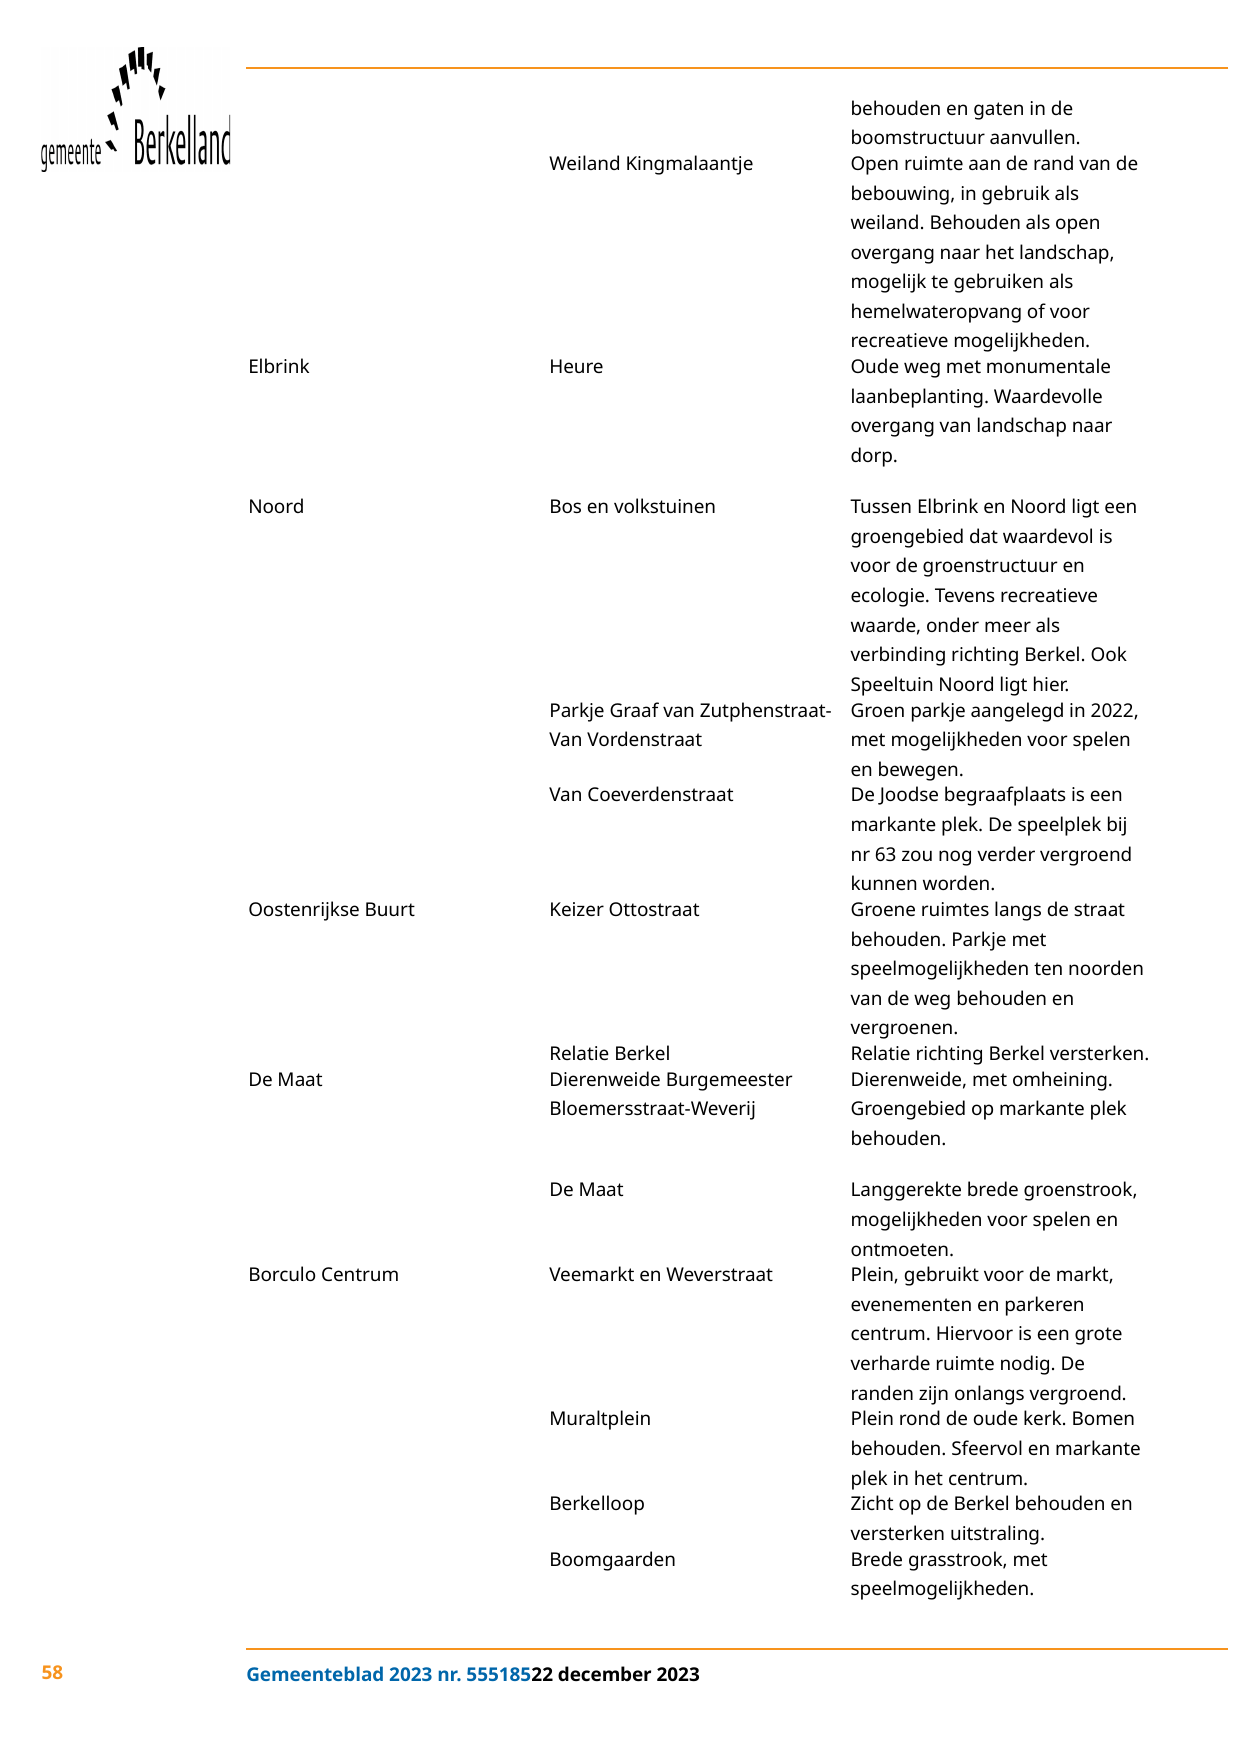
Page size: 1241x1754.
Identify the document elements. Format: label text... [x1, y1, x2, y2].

table_cell [248, 697, 549, 782]
table_cell [248, 1177, 549, 1261]
table_cell Weiland Kingmalaantje [549, 150, 850, 353]
table_cell Langgerekte brede groenstrook, mogelijkheden voor spelen en ontmoeten. [850, 1177, 1152, 1261]
table_cell De Maat [549, 1177, 850, 1261]
table_cell Relatie richting Berkel versterken. [850, 1040, 1152, 1066]
table_cell Berkelloop [549, 1490, 850, 1546]
table_cell [248, 468, 549, 493]
table_cell Zicht op de Berkel behouden en versterken uitstraling. [850, 1490, 1152, 1546]
table_cell De Joodse begraafplaats is een markante plek. De speelplek bij nr 63 zou nog verder vergroend kunnen worden. [850, 782, 1152, 896]
table_cell Boomgaarden [549, 1546, 850, 1601]
table_cell Plein rond de oude kerk. Bomen behouden. Sfeervol en markante plek in het centrum. [850, 1406, 1152, 1490]
table_cell Plein, gebruikt voor de markt, evenementen en parkeren centrum. Hiervoor is een grote verharde ruimte nodig. De randen zijn onlangs vergroend. [850, 1261, 1152, 1406]
table_cell Relatie Berkel [549, 1040, 850, 1066]
table_cell Groene ruimtes langs de straat behouden. Parkje met speelmogelijkheden ten noorden van de weg behouden en vergroenen. [850, 896, 1152, 1040]
table_cell [248, 95, 549, 150]
picture [41, 47, 231, 172]
table_cell Muraltplein [549, 1406, 850, 1490]
table_cell Open ruimte aan de rand van de bebouwing, in gebruik als weiland. Behouden als open overgang naar het landschap, mogelijk te gebruiken als hemelwateropvang of voor recreatieve mogelijkheden. [850, 150, 1152, 353]
table_cell [549, 1151, 850, 1177]
table_cell [850, 468, 1152, 493]
table_cell Heure [549, 353, 850, 468]
table_cell Veemarkt en Weverstraat [549, 1261, 850, 1406]
table_cell Brede grasstrook, met speelmogelijkheden. [850, 1546, 1152, 1601]
table_cell [549, 95, 850, 150]
table_cell De Maat [248, 1066, 549, 1151]
table_cell Borculo Centrum [248, 1261, 549, 1406]
table_cell Bos en volkstuinen [549, 494, 850, 697]
table_cell Tussen Elbrink en Noord ligt een groengebied dat waardevol is voor de groenstructuur en ecologie. Tevens recreatieve waarde, onder meer als verbinding richting Berkel. Ook Speeltuin Noord ligt hier. [850, 494, 1152, 697]
table_cell [248, 1040, 549, 1066]
table_cell Noord [248, 494, 549, 697]
table_cell [850, 1151, 1152, 1177]
table_cell Keizer Ottostraat [549, 896, 850, 1040]
table_cell [248, 150, 549, 353]
table_cell [248, 782, 549, 896]
table_cell Dierenweide, met omheining. Groengebied op markante plek behouden. [850, 1066, 1152, 1151]
table_cell [248, 1151, 549, 1177]
table_cell Parkje Graaf van Zutphenstraat-Van Vordenstraat [549, 697, 850, 782]
table_cell Groen parkje aangelegd in 2022, met mogelijkheden voor spelen en bewegen. [850, 697, 1152, 782]
table_cell Oude weg met monumentale laanbeplanting. Waardevolle overgang van landschap naar dorp. [850, 353, 1152, 468]
table_cell behouden en gaten in de boomstructuur aanvullen. [850, 95, 1152, 150]
table_cell [248, 1406, 549, 1490]
table_cell Dierenweide Burgemeester Bloemersstraat-Weverij [549, 1066, 850, 1151]
table_cell [549, 468, 850, 493]
table_cell [248, 1490, 549, 1546]
table_cell Van Coeverdenstraat [549, 782, 850, 896]
table_cell Oostenrijkse Buurt [248, 896, 549, 1040]
table_cell Elbrink [248, 353, 549, 468]
table_cell [248, 1546, 549, 1601]
